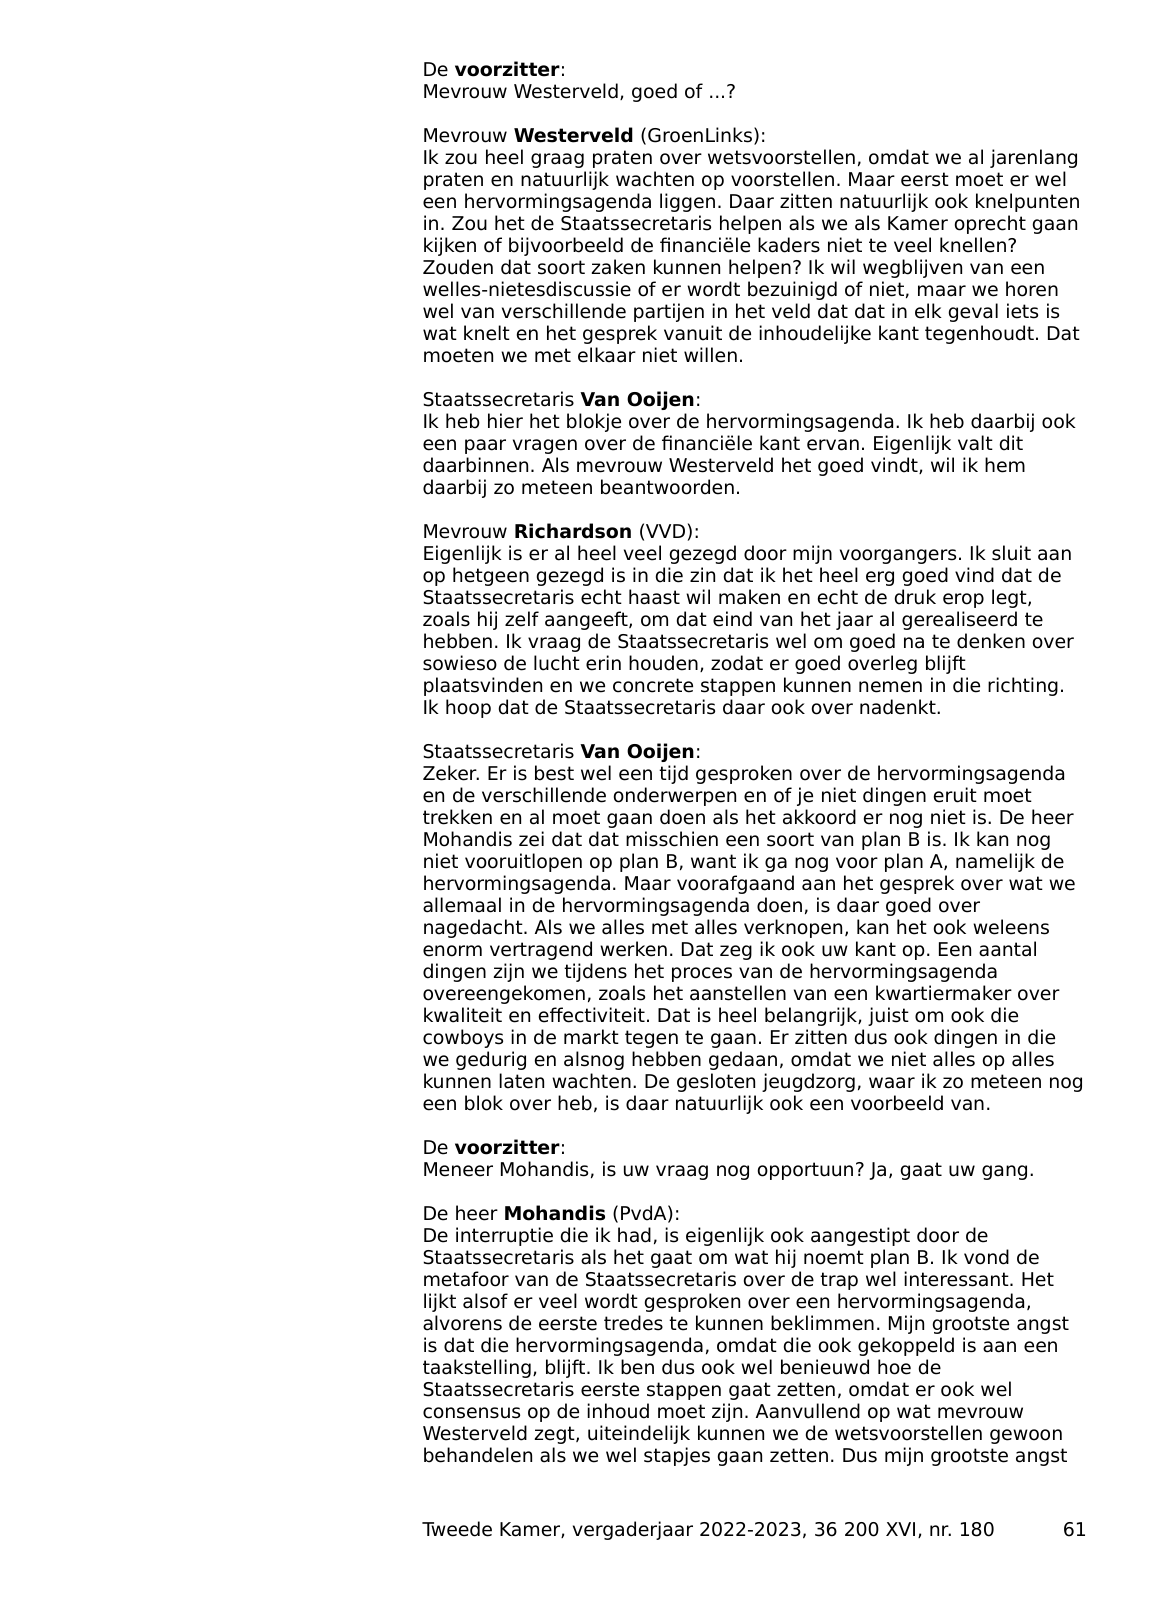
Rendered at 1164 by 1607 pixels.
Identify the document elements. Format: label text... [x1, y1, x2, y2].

text Meneer Mohandis, is uw vraag nog opportuun? Ja, gaat uw gang. [422, 1159, 1087, 1181]
text Eigenlijk is er al heel veel gezegd door mijn voorgangers. Ik sluit aan op hetgeen gezegd is in die zin dat ik het heel erg goed vind dat de Staatssecretaris echt haast wil maken en echt de druk erop legt, zoals hij zelf aangeeft, om dat eind van het jaar al gerealiseerd te hebben. Ik vraag de Staatssecretaris wel om goed na te denken over sowieso de lucht erin houden, zodat er goed overleg blijft plaatsvinden en we concrete stappen kunnen nemen in die richting. Ik hoop dat de Staatssecretaris daar ook over nadenkt. [422, 543, 1087, 719]
text Staatssecretaris Van Ooijen: [422, 389, 1087, 411]
text Mevrouw Westerveld (GroenLinks): [422, 125, 1087, 147]
text De heer Mohandis (PvdA): [422, 1203, 1087, 1225]
text De voorzitter: [422, 59, 1087, 81]
text Zeker. Er is best wel een tijd gesproken over de hervormingsagenda en de verschillende onderwerpen en of je niet dingen eruit moet trekken en al moet gaan doen als het akkoord er nog niet is. De heer Mohandis zei dat dat misschien een soort van plan B is. Ik kan nog niet vooruitlopen op plan B, want ik ga nog voor plan A, namelijk de hervormingsagenda. Maar voorafgaand aan het gesprek over wat we allemaal in de hervormingsagenda doen, is daar goed over nagedacht. Als we alles met alles verknopen, kan het ook weleens enorm vertragend werken. Dat zeg ik ook uw kant op. Een aantal dingen zijn we tijdens het proces van de hervormingsagenda overeengekomen, zoals het aanstellen van een kwartiermaker over kwaliteit en effectiviteit. Dat is heel belangrijk, juist om ook die cowboys in de markt tegen te gaan. Er zitten dus ook dingen in die we gedurig en alsnog hebben gedaan, omdat we niet alles op alles kunnen laten wachten. De gesloten jeugdzorg, waar ik zo meteen nog een blok over heb, is daar natuurlijk ook een voorbeeld van. [422, 763, 1087, 1115]
text Ik heb hier het blokje over de hervormingsagenda. Ik heb daarbij ook een paar vragen over de financiële kant ervan. Eigenlijk valt dit daarbinnen. Als mevrouw Westerveld het goed vindt, wil ik hem daarbij zo meteen beantwoorden. [422, 411, 1087, 499]
text Mevrouw Westerveld, goed of ...? [422, 81, 1087, 103]
text De voorzitter: [422, 1137, 1087, 1159]
text Mevrouw Richardson (VVD): [422, 521, 1087, 543]
text Staatssecretaris Van Ooijen: [422, 741, 1087, 763]
text Ik zou heel graag praten over wetsvoorstellen, omdat we al jarenlang praten en natuurlijk wachten op voorstellen. Maar eerst moet er wel een hervormingsagenda liggen. Daar zitten natuurlijk ook knelpunten in. Zou het de Staatssecretaris helpen als we als Kamer oprecht gaan kijken of bijvoorbeeld de financiële kaders niet te veel knellen? Zouden dat soort zaken kunnen helpen? Ik wil wegblijven van een welles-nietesdiscussie of er wordt bezuinigd of niet, maar we horen wel van verschillende partijen in het veld dat dat in elk geval iets is wat knelt en het gesprek vanuit de inhoudelijke kant tegenhoudt. Dat moeten we met elkaar niet willen. [422, 147, 1087, 367]
text De interruptie die ik had, is eigenlijk ook aangestipt door de Staatssecretaris als het gaat om wat hij noemt plan B. Ik vond de metafoor van de Staatssecretaris over de trap wel interessant. Het lijkt alsof er veel wordt gesproken over een hervormingsagenda, alvorens de eerste tredes te kunnen beklimmen. Mijn grootste angst is dat die hervormingsagenda, omdat die ook gekoppeld is aan een taakstelling, blijft. Ik ben dus ook wel benieuwd hoe de Staatssecretaris eerste stappen gaat zetten, omdat er ook wel consensus op de inhoud moet zijn. Aanvullend op wat mevrouw Westerveld zegt, uiteindelijk kunnen we de wetsvoorstellen gewoon behandelen als we wel stapjes gaan zetten. Dus mijn grootste angst [422, 1225, 1087, 1467]
